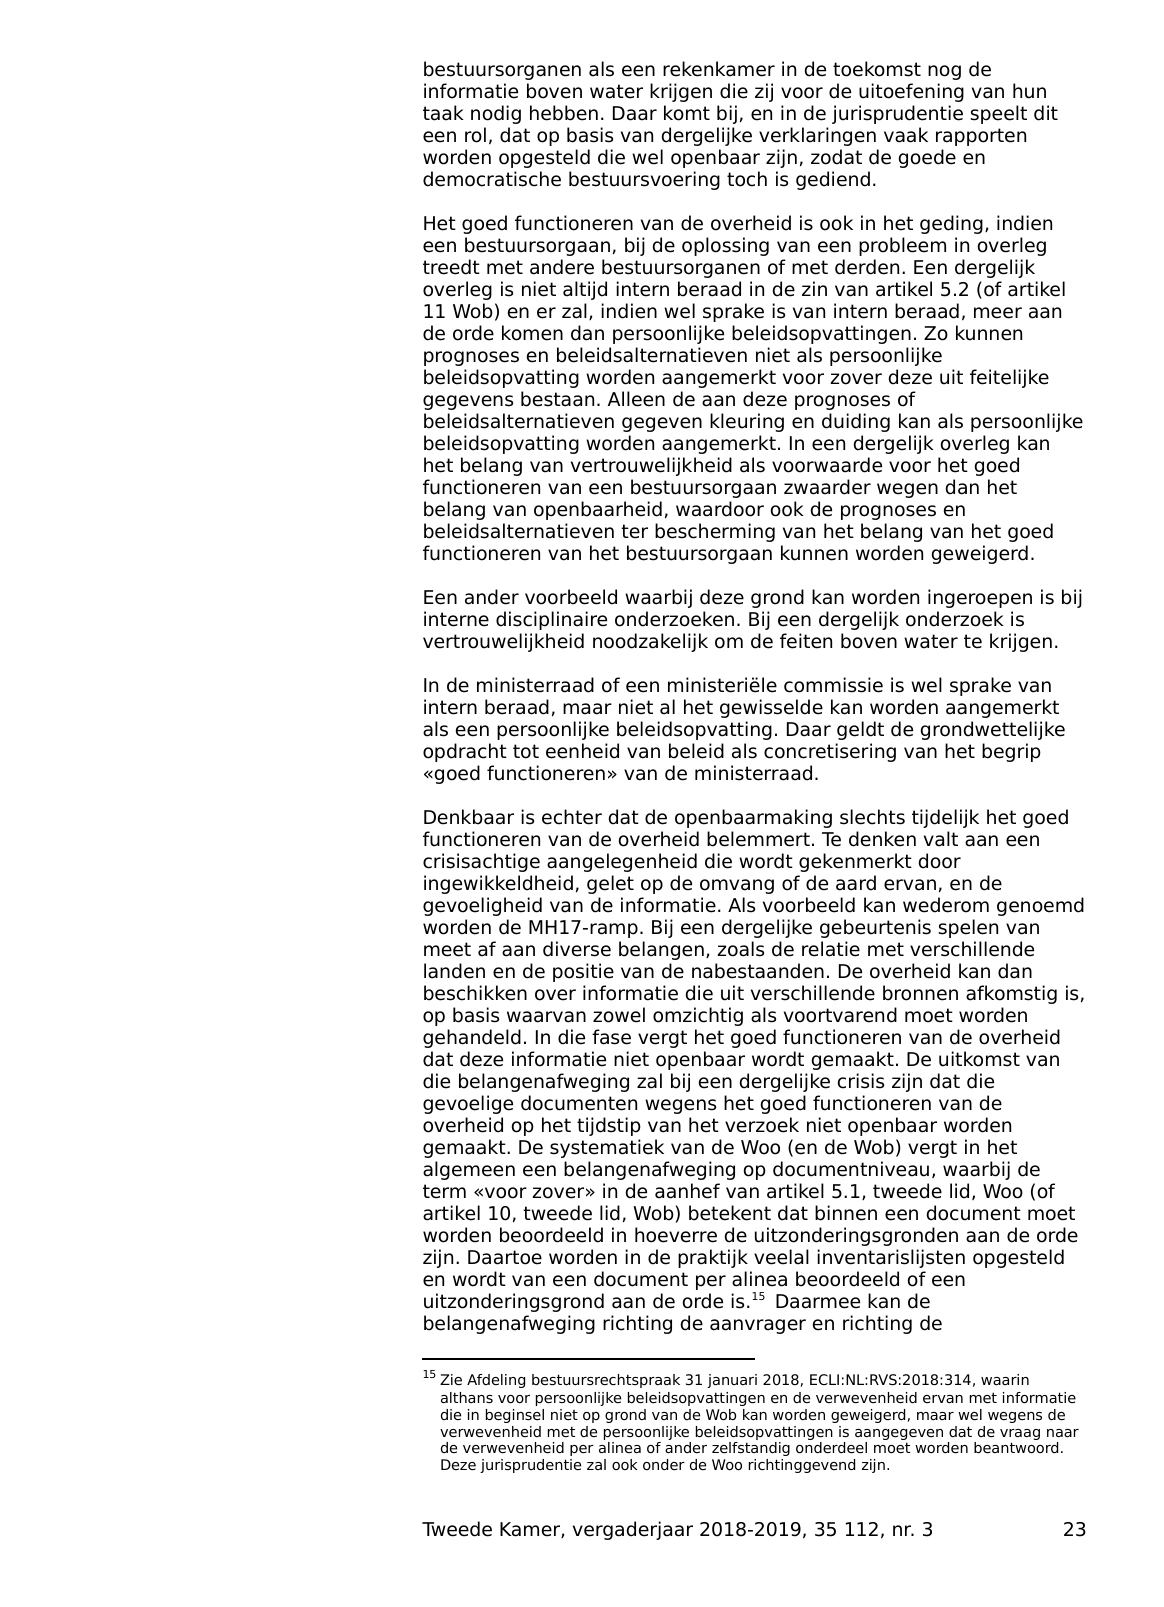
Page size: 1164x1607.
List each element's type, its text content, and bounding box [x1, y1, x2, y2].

text In de ministerraad of een ministeriële commissie is wel sprake van intern beraad, maar niet al het gewisselde kan worden aangemerkt als een persoonlijke beleidsopvatting. Daar geldt de grondwettelijke opdracht tot eenheid van beleid als concretisering van het begrip «goed functioneren» van de ministerraad. [422, 675, 1087, 785]
text Het goed functioneren van de overheid is ook in het geding, indien een bestuursorgaan, bij de oplossing van een probleem in overleg treedt met andere bestuursorganen of met derden. Een dergelijk overleg is niet altijd intern beraad in de zin van artikel 5.2 (of artikel 11 Wob) en er zal, indien wel sprake is van intern beraad, meer aan de orde komen dan persoonlijke beleidsopvattingen. Zo kunnen prognoses en beleidsalternatieven niet als persoonlijke beleidsopvatting worden aangemerkt voor zover deze uit feitelijke gegevens bestaan. Alleen de aan deze prognoses of beleidsalternatieven gegeven kleuring en duiding kan als persoonlijke beleidsopvatting worden aangemerkt. In een dergelijk overleg kan het belang van vertrouwelijkheid als voorwaarde voor het goed functioneren van een bestuursorgaan zwaarder wegen dan het belang van openbaarheid, waardoor ook de prognoses en beleidsalternatieven ter bescherming van het belang van het goed functioneren van het bestuursorgaan kunnen worden geweigerd. [422, 213, 1087, 565]
text bestuursorganen als een rekenkamer in de toekomst nog de informatie boven water krijgen die zij voor de uitoefening van hun taak nodig hebben. Daar komt bij, en in de jurisprudentie speelt dit een rol, dat op basis van dergelijke verklaringen vaak rapporten worden opgesteld die wel openbaar zijn, zodat de goede en democratische bestuursvoering toch is gediend. [422, 59, 1087, 191]
text Een ander voorbeeld waarbij deze grond kan worden ingeroepen is bij interne disciplinaire onderzoeken. Bij een dergelijk onderzoek is vertrouwelijkheid noodzakelijk om de feiten boven water te krijgen. [422, 587, 1087, 653]
text Zie Afdeling bestuursrechtspraak 31 januari 2018, ECLI:NL:RVS:2018:314, waarin althans voor persoonlijke beleidsopvattingen en de verwevenheid ervan met informatie die in beginsel niet op grond van de Wob kan worden geweigerd, maar wel wegens de verwevenheid met de persoonlijke beleidsopvattingen is aangegeven dat de vraag naar de verwevenheid per alinea of ander zelfstandig onderdeel moet worden beantwoord. Deze jurisprudentie zal ook onder de Woo richtinggevend zijn. [422, 1368, 1087, 1474]
text Denkbaar is echter dat de openbaarmaking slechts tijdelijk het goed functioneren van de overheid belemmert. Te denken valt aan een crisisachtige aangelegenheid die wordt gekenmerkt door ingewikkeldheid, gelet op de omvang of de aard ervan, en de gevoeligheid van de informatie. Als voorbeeld kan wederom genoemd worden de MH17-ramp. Bij een dergelijke gebeurtenis spelen van meet af aan diverse belangen, zoals de relatie met verschillende landen en de positie van de nabestaanden. De overheid kan dan beschikken over informatie die uit verschillende bronnen afkomstig is, op basis waarvan zowel omzichtig als voortvarend moet worden gehandeld. In die fase vergt het goed functioneren van de overheid dat deze informatie niet openbaar wordt gemaakt. De uitkomst van die belangenafweging zal bij een dergelijke crisis zijn dat die gevoelige documenten wegens het goed functioneren van de overheid op het tijdstip van het verzoek niet openbaar worden gemaakt. De systematiek van de Woo (en de Wob) vergt in het algemeen een belangenafweging op documentniveau, waarbij de term «voor zover» in de aanhef van artikel 5.1, tweede lid, Woo (of artikel 10, tweede lid, Wob) betekent dat binnen een document moet worden beoordeeld in hoeverre de uitzonderingsgronden aan de orde zijn. Daartoe worden in de praktijk veelal inventarislijsten opgesteld en wordt van een document per alinea beoordeeld of een uitzonderingsgrond aan de orde is. Daarmee kan de belangenafweging richting de aanvrager en richting de [422, 807, 1087, 1335]
